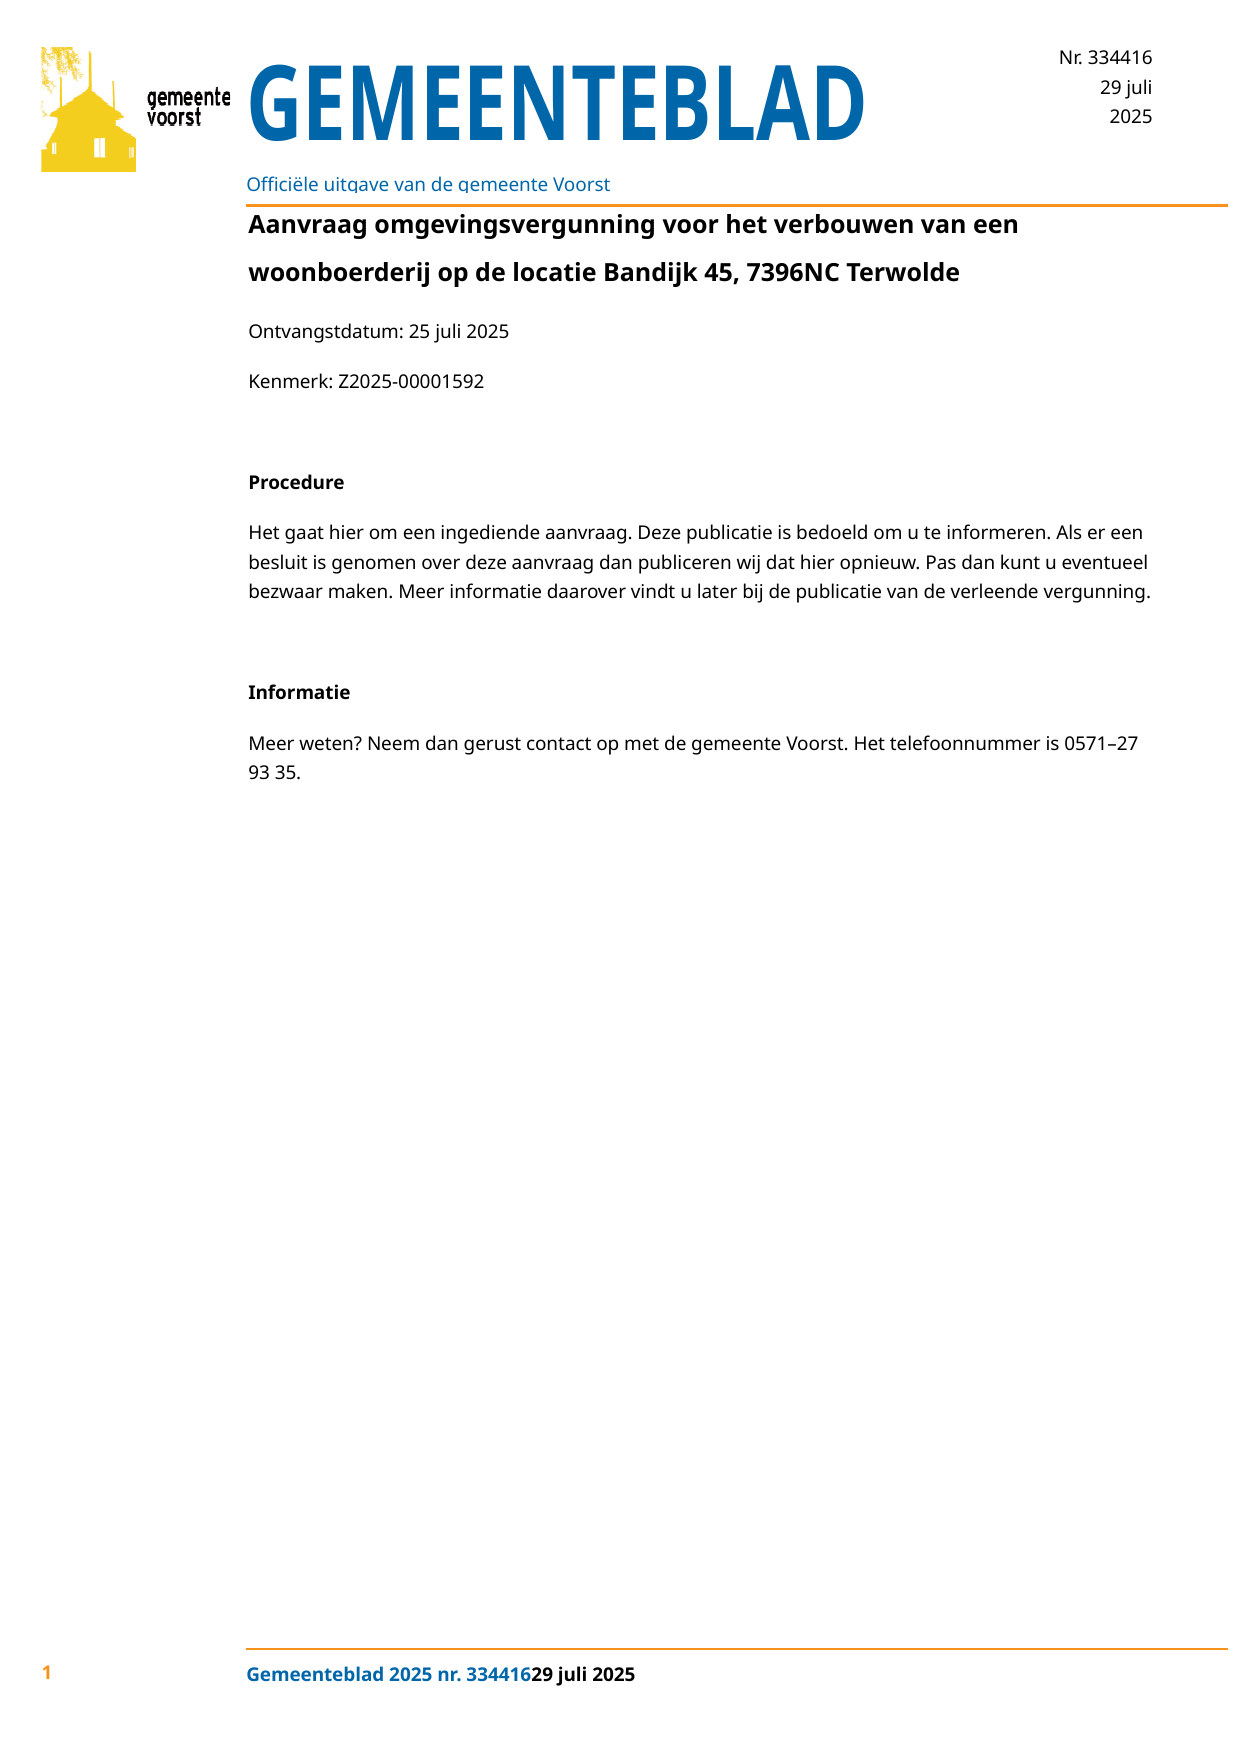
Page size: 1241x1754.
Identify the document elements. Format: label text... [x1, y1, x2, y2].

text Ontvangstdatum: 25 juli 2025 [248, 318, 1152, 344]
text Het gaat hier om een ingediende aanvraag. Deze publicatie is bedoeld om u te informeren. Als er een besluit is genomen over deze aanvraag dan publiceren wij dat hier opnieuw. Pas dan kunt u eventueel bezwaar maken. Meer informatie daarover vindt u later bij de publicatie van de verleende vergunning. [248, 519, 1152, 604]
picture [41, 47, 231, 172]
text Aanvraag omgevingsvergunning voor het verbouwen van een woonboerderij op de locatie Bandijk 45, 7396NC Terwolde [248, 207, 1152, 288]
text Procedure [248, 469, 1152, 495]
text Kenmerk: Z2025-00001592 [248, 368, 1152, 394]
text Meer weten? Neem dan gerust contact op met de gemeente Voorst. Het telefoonnummer is 0571–27 93 35. [248, 730, 1152, 785]
text Informatie [248, 679, 1152, 705]
